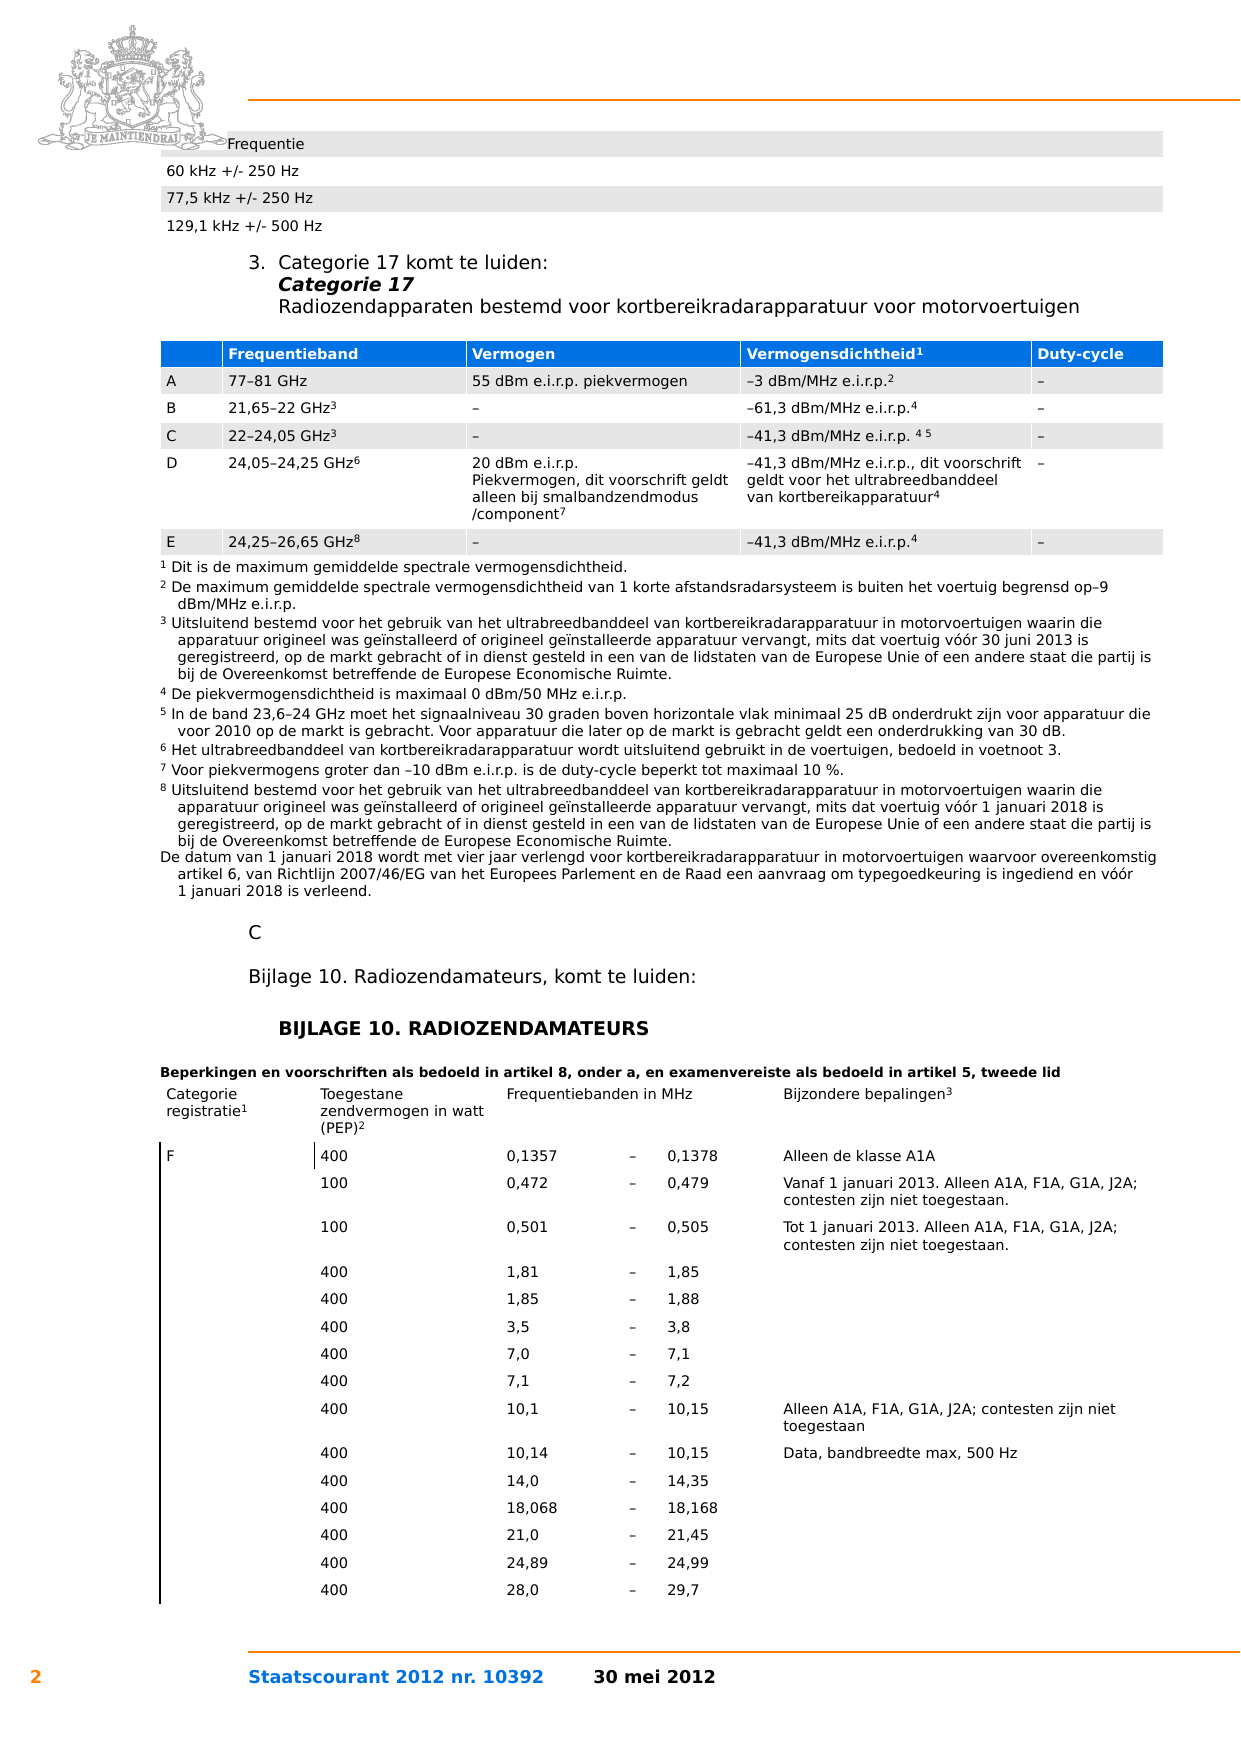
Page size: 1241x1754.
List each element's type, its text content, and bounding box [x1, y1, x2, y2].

table_cell [778, 1550, 1163, 1576]
table_cell – [467, 396, 740, 422]
table_header Beperkingen en voorschriften als bedoeld in artikel 8, onder a, en examenvereiste als bedoeld in artikel 5, tweede lid [160, 1065, 1163, 1081]
table_cell 77,5 kHz +/- 250 Hz [161, 186, 1163, 212]
table_cell 400 [315, 1143, 500, 1169]
table_cell 20 dBm e.i.r.p. Piekvermogen, dit voorschrift geldt alleen bij smalbandzendmodus /component7 [467, 450, 740, 528]
table_cell 10,15 [662, 1440, 777, 1467]
table_cell – [624, 1578, 661, 1604]
table_cell 3,8 [662, 1314, 777, 1340]
table_cell – [624, 1259, 661, 1285]
table_cell 400 [315, 1369, 500, 1395]
table_cell – [624, 1523, 661, 1549]
table_cell E [161, 529, 222, 555]
table_cell 60 kHz +/- 250 Hz [161, 158, 1163, 185]
table_cell [778, 1578, 1163, 1604]
table_cell –41,3 dBm/MHz e.i.r.p. 45 [741, 423, 1031, 449]
table_cell 100 [315, 1170, 500, 1214]
table_cell – [467, 423, 740, 449]
table_cell – [624, 1215, 661, 1258]
text Bijlage 10. Radiozendamateurs, komt te luiden: [248, 966, 1163, 988]
table_cell 400 [315, 1440, 500, 1467]
table_cell 400 [315, 1468, 500, 1494]
table_cell Data, bandbreedte max, 500 Hz [778, 1440, 1163, 1467]
table_cell – [1032, 396, 1163, 422]
text C [248, 922, 1163, 944]
table_cell 0,501 [501, 1215, 623, 1258]
table_cell 14,0 [501, 1468, 623, 1494]
table_cell 24,05–24,25 GHz6 [223, 450, 466, 528]
table_cell 400 [315, 1314, 500, 1340]
table_cell – [1032, 450, 1163, 528]
table_cell 24,89 [501, 1550, 623, 1576]
table_cell –3 dBm/MHz e.i.r.p.2 [741, 368, 1031, 394]
table_cell 14,35 [662, 1468, 777, 1494]
table_cell – [1032, 529, 1163, 555]
table_cell 400 [315, 1495, 500, 1522]
table_cell [778, 1369, 1163, 1395]
table_cell A [161, 368, 222, 394]
table_cell 1,88 [662, 1286, 777, 1313]
picture [38, 25, 227, 150]
table_cell 400 [315, 1341, 500, 1368]
table_cell 1 Dit is de maximum gemiddelde spectrale vermogensdichtheid. 2 De maximum gemiddelde spectrale vermogensdichtheid van 1 korte afstandsradarsysteem is buiten het voertuig begrensd op–9 dBm/MHz e.i.r.p. 3 Uitsluitend bestemd voor het gebruik van het ultrabreedbanddeel van kortbereikradarapparatuur in motorvoertuigen waarin die apparatuur origineel was geïnstalleerd of origineel geïnstalleerde apparatuur vervangt, mits dat voertuig vóór 30 juni 2013 is geregistreerd, op de markt gebracht of in dienst gesteld in een van de lidstaten van de Europese Unie of een andere staat die partij is bij de Overeenkomst betreffende de Europese Economische Ruimte. 4 De piekvermogensdichtheid is maximaal 0 dBm/50 MHz e.i.r.p. 5 In de band 23,6–24 GHz moet het signaalniveau 30 graden boven horizontale vlak minimaal 25 dB onderdrukt zijn voor apparatuur die voor 2010 op de markt is gebracht. Voor apparatuur die later op de markt is gebracht geldt een onderdrukking van 30 dB. 6 Het ultrabreedbanddeel van kortbereikradarapparatuur wordt uitsluitend gebruikt in de voertuigen, bedoeld in voetnoot 3. 7 Voor piekvermogens groter dan –10 dBm e.i.r.p. is de duty-cycle beperkt tot maximaal 10 %. 8 Uitsluitend bestemd voor het gebruik van het ultrabreedbanddeel van kortbereikradarapparatuur in motorvoertuigen waarin die apparatuur origineel was geïnstalleerd of origineel geïnstalleerde apparatuur vervangt, mits dat voertuig vóór 1 januari 2018 is geregistreerd, op de markt gebracht of in dienst gesteld in een van de lidstaten van de Europese Unie of een andere staat die partij is bij de Overeenkomst betreffende de Europese Economische Ruimte. De datum van 1 januari 2018 wordt met vier jaar verlengd voor kortbereikradarapparatuur in motorvoertuigen waarvoor overeenkomstig artikel 6, van Richtlijn 2007/46/EG van het Europees Parlement en de Raad een aanvraag om typegoedkeuring is ingediend en vóór 1 januari 2018 is verleend. [160, 556, 1163, 900]
table_cell 3,5 [501, 1314, 623, 1340]
table_cell Categorie registratie1 [161, 1082, 314, 1142]
table_cell – [624, 1341, 661, 1368]
table_cell Toegestane zendvermogen in watt (PEP)2 [315, 1082, 500, 1142]
table_cell 0,1378 [662, 1143, 777, 1169]
table_cell 24,25–26,65 GHz8 [223, 529, 466, 555]
table_cell 55 dBm e.i.r.p. piekvermogen [467, 368, 740, 394]
table_cell – [624, 1468, 661, 1494]
table_cell D [161, 450, 222, 528]
table_cell 400 [315, 1578, 500, 1604]
text 3. Categorie 17 komt te luiden: [248, 252, 1163, 274]
table_cell Tot 1 januari 2013. Alleen A1A, F1A, G1A, J2A; contesten zijn niet toegestaan. [778, 1215, 1163, 1258]
table_cell 10,14 [501, 1440, 623, 1467]
table_cell – [1032, 423, 1163, 449]
table_cell 29,7 [662, 1578, 777, 1604]
table_header Frequentieband [223, 341, 466, 367]
table_header [161, 341, 222, 367]
table_cell 400 [315, 1523, 500, 1549]
table_cell 21,0 [501, 1523, 623, 1549]
table_cell [778, 1468, 1163, 1494]
table_cell –61,3 dBm/MHz e.i.r.p.4 [741, 396, 1031, 422]
table_cell 400 [315, 1259, 500, 1285]
subtitle BIJLAGE 10. RADIOZENDAMATEURS [278, 1018, 1163, 1040]
table_cell 7,1 [662, 1341, 777, 1368]
text Radiozendapparaten bestemd voor kortbereikradarapparatuur voor motorvoertuigen [278, 296, 1163, 318]
table_cell 0,472 [501, 1170, 623, 1214]
table_cell 100 [315, 1215, 500, 1258]
table_cell Vanaf 1 januari 2013. Alleen A1A, F1A, G1A, J2A; contesten zijn niet toegestaan. [778, 1170, 1163, 1214]
table_cell 7,0 [501, 1341, 623, 1368]
table_cell F [161, 1143, 314, 1604]
table_cell 28,0 [501, 1578, 623, 1604]
table_cell 10,1 [501, 1396, 623, 1439]
table_cell 7,1 [501, 1369, 623, 1395]
table_cell Frequentiebanden in MHz [501, 1082, 777, 1142]
table_cell – [1032, 368, 1163, 394]
table_cell [778, 1259, 1163, 1285]
table_header Frequentie [161, 131, 1163, 157]
table_header Duty-cycle [1032, 341, 1163, 367]
table_cell – [624, 1550, 661, 1576]
table_cell – [624, 1396, 661, 1439]
table_cell 7,2 [662, 1369, 777, 1395]
table_cell 1,85 [662, 1259, 777, 1285]
table_cell – [624, 1369, 661, 1395]
table_cell 129,1 kHz +/- 500 Hz [161, 213, 1163, 230]
table_cell Alleen A1A, F1A, G1A, J2A; contesten zijn niet toegestaan [778, 1396, 1163, 1439]
table_cell – [624, 1314, 661, 1340]
table_header Vermogen [467, 341, 740, 367]
table_cell 1,81 [501, 1259, 623, 1285]
table_cell 21,45 [662, 1523, 777, 1549]
table_cell – [624, 1440, 661, 1467]
table_cell 77–81 GHz [223, 368, 466, 394]
table_cell 24,99 [662, 1550, 777, 1576]
table_cell – [624, 1170, 661, 1214]
table_cell 400 [315, 1396, 500, 1439]
table_cell 18,168 [662, 1495, 777, 1522]
table_cell 22–24,05 GHz3 [223, 423, 466, 449]
table_cell 10,15 [662, 1396, 777, 1439]
table_cell –41,3 dBm/MHz e.i.r.p., dit voorschrift geldt voor het ultrabreedbanddeel van kortbereikapparatuur4 [741, 450, 1031, 528]
table_cell B [161, 396, 222, 422]
table_cell 1,85 [501, 1286, 623, 1313]
table_cell Alleen de klasse A1A [778, 1143, 1163, 1169]
table_cell 400 [315, 1550, 500, 1576]
text Categorie 17 [278, 274, 1163, 296]
table_cell 400 [315, 1286, 500, 1313]
table_cell 0,479 [662, 1170, 777, 1214]
table_cell [778, 1314, 1163, 1340]
table_cell – [624, 1143, 661, 1169]
table_cell 18,068 [501, 1495, 623, 1522]
table_cell 21,65–22 GHz3 [223, 396, 466, 422]
table_cell C [161, 423, 222, 449]
table_cell [778, 1495, 1163, 1522]
table_cell [778, 1341, 1163, 1368]
table_cell 0,1357 [501, 1143, 623, 1169]
table_cell 0,505 [662, 1215, 777, 1258]
table_cell – [624, 1286, 661, 1313]
table_cell – [624, 1495, 661, 1522]
table_cell – [467, 529, 740, 555]
table_cell Bijzondere bepalingen3 [778, 1082, 1163, 1142]
table_header Vermogensdichtheid1 [741, 341, 1031, 367]
table_cell [778, 1523, 1163, 1549]
table_cell –41,3 dBm/MHz e.i.r.p.4 [741, 529, 1031, 555]
table_cell [778, 1286, 1163, 1313]
